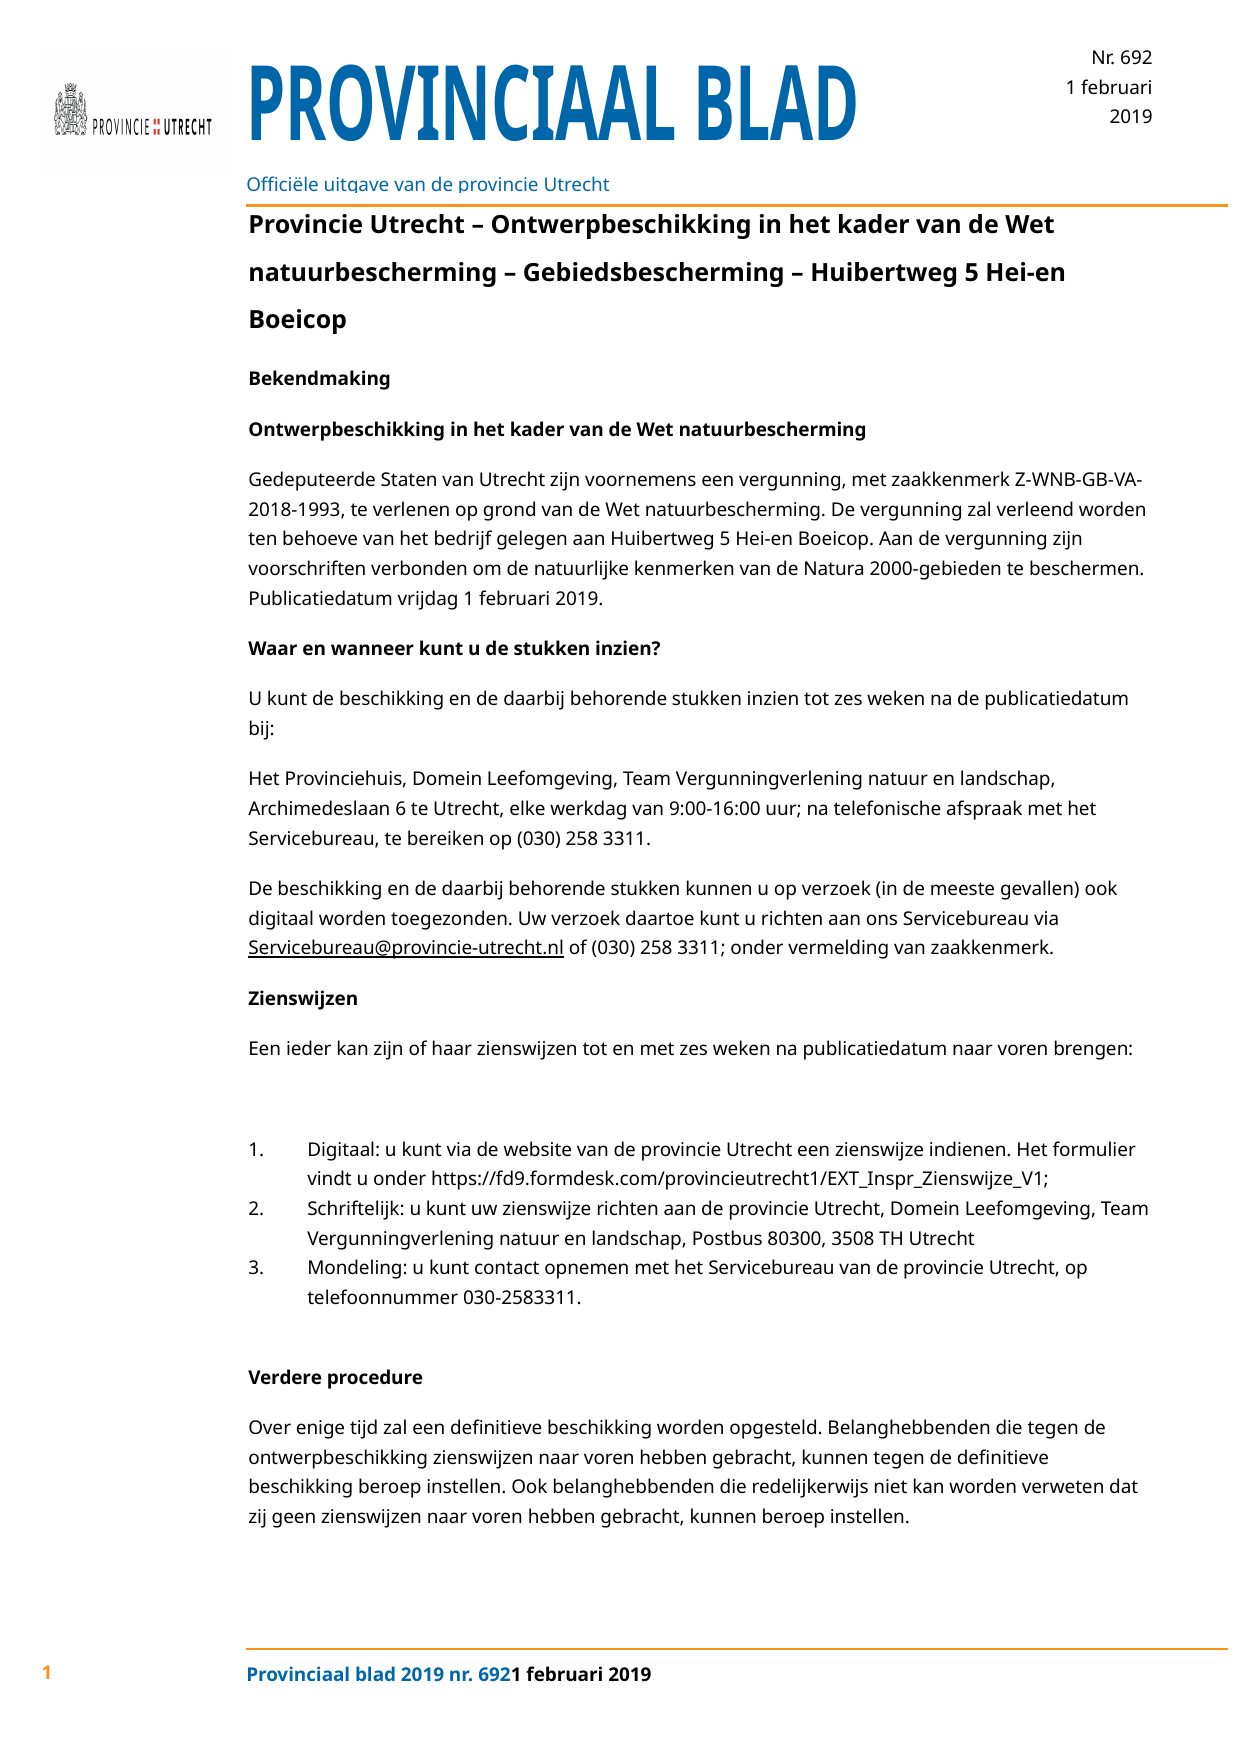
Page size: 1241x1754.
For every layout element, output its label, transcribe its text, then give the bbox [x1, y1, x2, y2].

picture [41, 47, 231, 172]
list Schriftelijk: u kunt uw zienswijze richten aan de provincie Utrecht, Domein Leefomgeving, Team Vergunningverlening natuur en landschap, Postbus 80300, 3508 TH Utrecht [248, 1195, 1152, 1250]
text Het Provinciehuis, Domein Leefomgeving, Team Vergunningverlening natuur en landschap, Archimedeslaan 6 te Utrecht, elke werkdag van 9:00-16:00 uur; na telefonische afspraak met het Servicebureau, te bereiken op (030) 258 3311. [248, 766, 1152, 850]
text De beschikking en de daarbij behorende stukken kunnen u op verzoek (in de meeste gevallen) ook digitaal worden toegezonden. Uw verzoek daartoe kunt u richten aan ons Servicebureau via Servicebureau@provincie-utrecht.nl of (030) 258 3311; onder vermelding van zaakkenmerk. [248, 875, 1152, 960]
list Digitaal: u kunt via de website van de provincie Utrecht een zienswijze indienen. Het formulier vindt u onder https://fd9.formdesk.com/provincieutrecht1/EXT_Inspr_Zienswijze_V1; [248, 1136, 1152, 1191]
text Zienswijzen [248, 985, 1152, 1010]
text Gedeputeerde Staten van Utrecht zijn voornemens een vergunning, met zaakkenmerk Z-WNB-GB-VA-2018-1993, te verlenen op grond van de Wet natuurbescherming. De vergunning zal verleend worden ten behoeve van het bedrijf gelegen aan Huibertweg 5 Hei-en Boeicop. Aan de vergunning zijn voorschriften verbonden om de natuurlijke kenmerken van de Natura 2000-gebieden te beschermen. Publicatiedatum vrijdag 1 februari 2019. [248, 466, 1152, 610]
text Een ieder kan zijn of haar zienswijzen tot en met zes weken na publicatiedatum naar voren brengen: [248, 1035, 1152, 1061]
text Verdere procedure [248, 1364, 1152, 1389]
text Provincie Utrecht – Ontwerpbeschikking in het kader van de Wet natuurbescherming – Gebiedsbescherming – Huibertweg 5 Hei-en Boeicop [248, 207, 1152, 336]
text Ontwerpbeschikking in het kader van de Wet natuurbescherming [248, 416, 1152, 442]
text Bekendmaking [248, 366, 1152, 391]
text Waar en wanneer kunt u de stukken inzien? [248, 635, 1152, 661]
list Mondeling: u kunt contact opnemen met het Servicebureau van de provincie Utrecht, op telefoonnummer 030-2583311. [248, 1254, 1152, 1309]
text U kunt de beschikking en de daarbij behorende stukken inzien tot zes weken na de publicatiedatum bij: [248, 686, 1152, 741]
text Over enige tijd zal een definitieve beschikking worden opgesteld. Belanghebbenden die tegen de ontwerpbeschikking zienswijzen naar voren hebben gebracht, kunnen tegen de definitieve beschikking beroep instellen. Ook belanghebbenden die redelijkerwijs niet kan worden verweten dat zij geen zienswijzen naar voren hebben gebracht, kunnen beroep instellen. [248, 1414, 1152, 1529]
